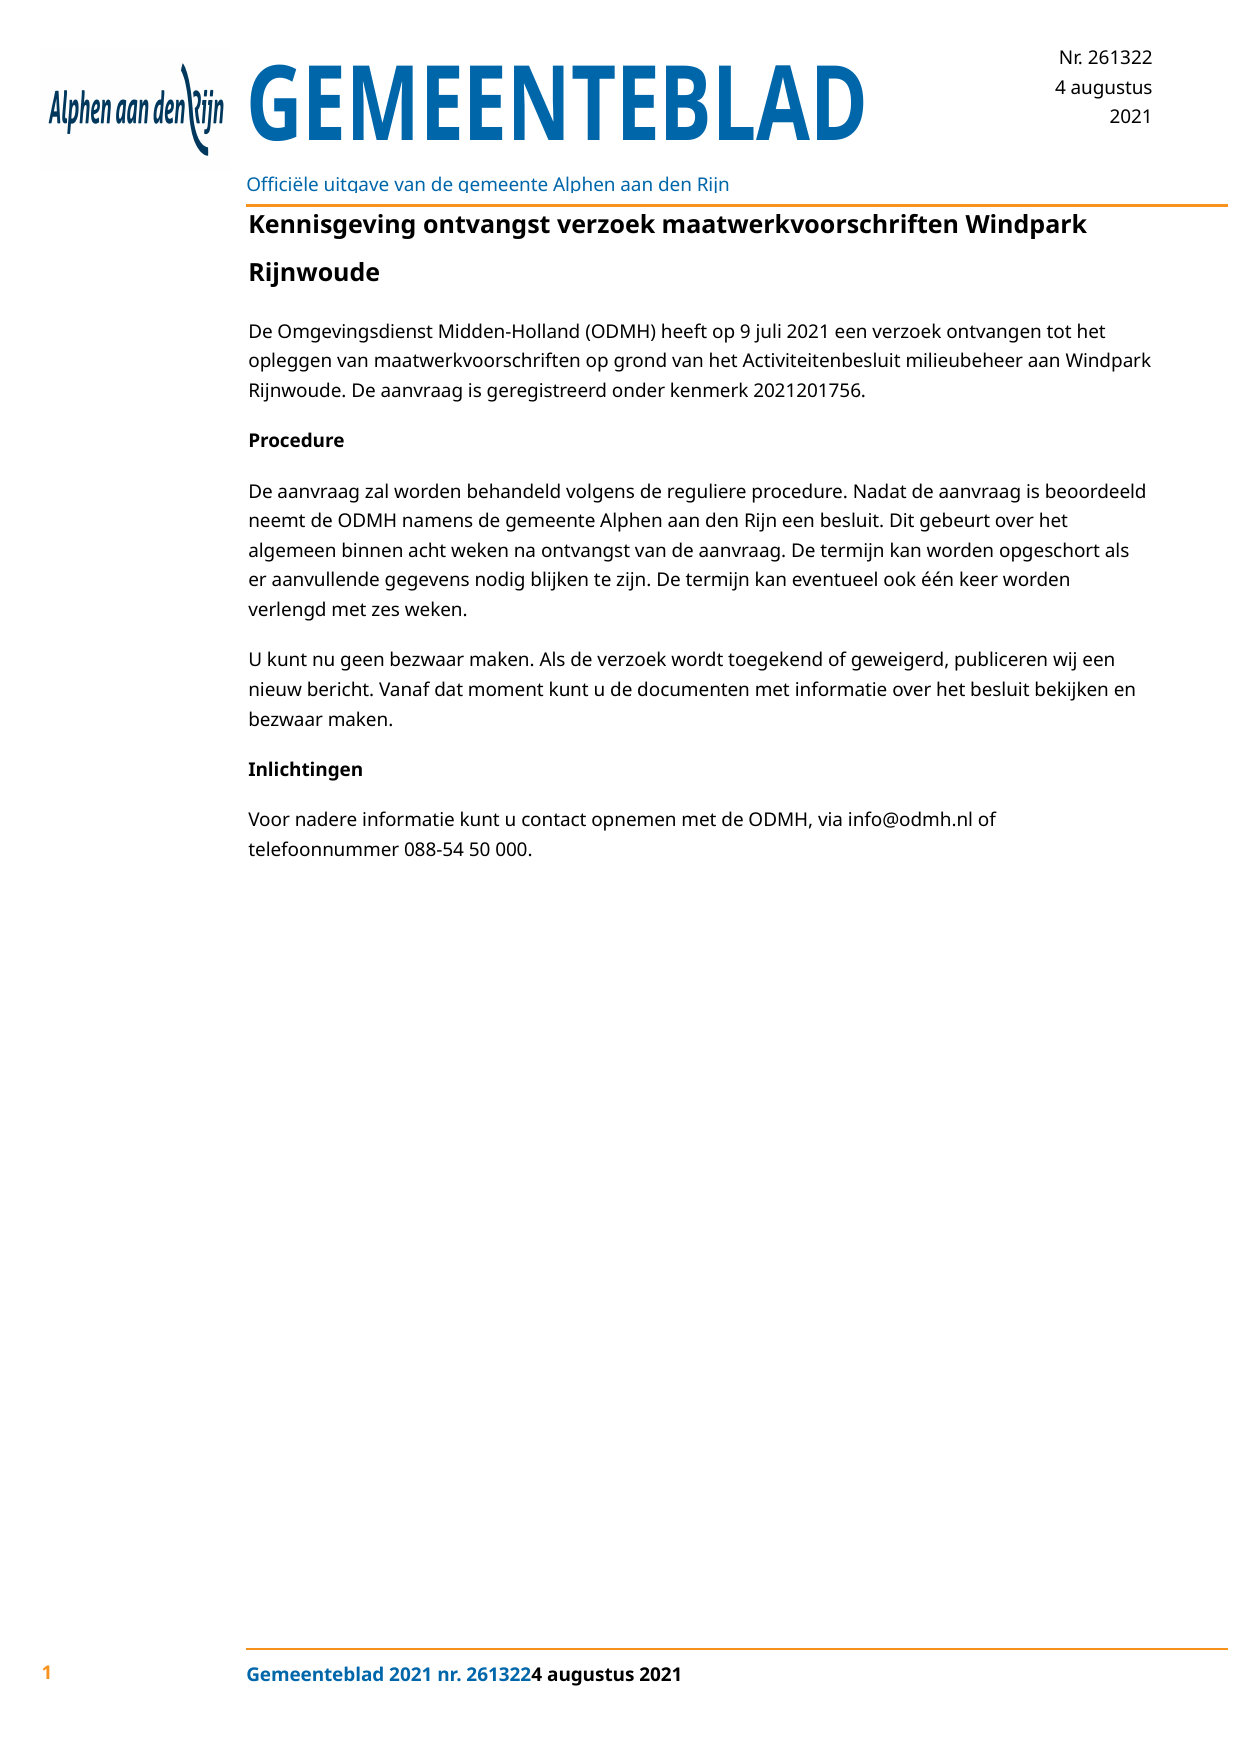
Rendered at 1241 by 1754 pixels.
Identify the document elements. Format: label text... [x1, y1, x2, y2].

text Inlichtingen [248, 756, 1152, 782]
text Voor nadere informatie kunt u contact opnemen met de ODMH, via info@odmh.nl of telefoonnummer 088-54 50 000. [248, 807, 1152, 862]
text Procedure [248, 427, 1152, 453]
text De aanvraag zal worden behandeld volgens de reguliere procedure. Nadat de aanvraag is beoordeeld neemt de ODMH namens de gemeente Alphen aan den Rijn een besluit. Dit gebeurt over het algemeen binnen acht weken na ontvangst van de aanvraag. De termijn kan worden opgeschort als er aanvullende gegevens nodig blijken te zijn. De termijn kan eventueel ook één keer worden verlengd met zes weken. [248, 478, 1152, 622]
picture [41, 47, 231, 172]
text De Omgevingsdienst Midden-Holland (ODMH) heeft op 9 juli 2021 een verzoek ontvangen tot het opleggen van maatwerkvoorschriften op grond van het Activiteitenbesluit milieubeheer aan Windpark Rijnwoude. De aanvraag is geregistreerd onder kenmerk 2021201756. [248, 318, 1152, 403]
text U kunt nu geen bezwaar maken. Als de verzoek wordt toegekend of geweigerd, publiceren wij een nieuw bericht. Vanaf dat moment kunt u de documenten met informatie over het besluit bekijken en bezwaar maken. [248, 647, 1152, 732]
text Kennisgeving ontvangst verzoek maatwerkvoorschriften Windpark Rijnwoude [248, 207, 1152, 288]
